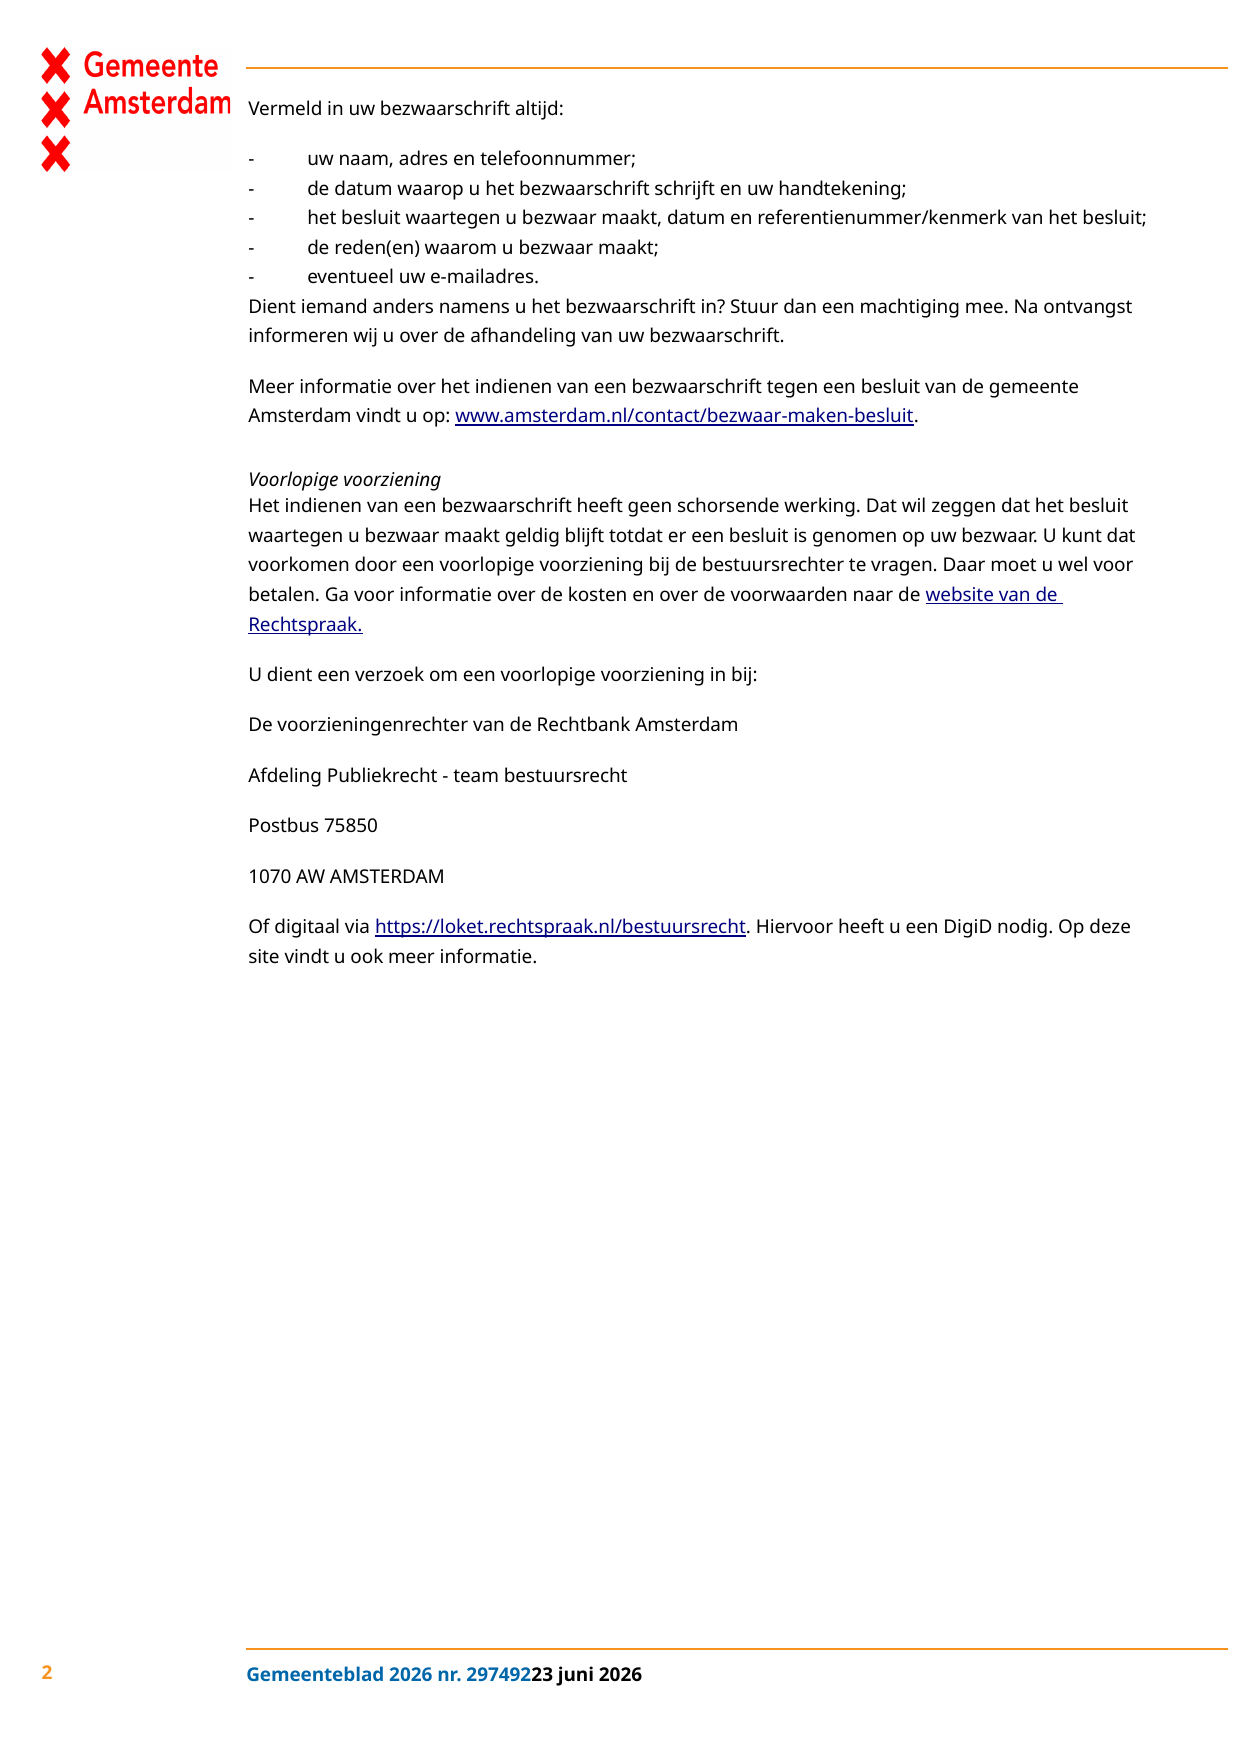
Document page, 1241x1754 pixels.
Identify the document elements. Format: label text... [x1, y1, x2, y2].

text De voorzieningenrechter van de Rechtbank Amsterdam [248, 712, 1152, 737]
text Afdeling Publiekrecht - team bestuursrecht [248, 762, 1152, 788]
text Voorlopige voorziening [248, 467, 1152, 492]
list uw naam, adres en telefoonnummer; [248, 145, 1152, 171]
text Meer informatie over het indienen van een bezwaarschrift tegen een besluit van de gemeente Amsterdam vindt u op: www.amsterdam.nl/contact/bezwaar-maken-besluit. [248, 373, 1152, 428]
text Postbus 75850 [248, 812, 1152, 838]
text 1070 AW AMSTERDAM [248, 863, 1152, 888]
list de reden(en) waarom u bezwaar maakt; [248, 234, 1152, 260]
picture [41, 47, 231, 172]
text U dient een verzoek om een voorlopige voorziening in bij: [248, 661, 1152, 687]
list eventueel uw e-mailadres. [248, 263, 1152, 289]
text Of digitaal via https://loket.rechtspraak.nl/bestuursrecht. Hiervoor heeft u een DigiD nodig. Op deze site vindt u ook meer informatie. [248, 913, 1152, 968]
text Dient iemand anders namens u het bezwaarschrift in? Stuur dan een machtiging mee. Na ontvangst informeren wij u over de afhandeling van uw bezwaarschrift. [248, 293, 1152, 348]
list de datum waarop u het bezwaarschrift schrijft en uw handtekening; [248, 175, 1152, 201]
text Vermeld in uw bezwaarschrift altijd: [248, 95, 1152, 121]
text Het indienen van een bezwaarschrift heeft geen schorsende werking. Dat wil zeggen dat het besluit waartegen u bezwaar maakt geldig blijft totdat er een besluit is genomen op uw bezwaar. U kunt dat voorkomen door een voorlopige voorziening bij de bestuursrechter te vragen. Daar moet u wel voor betalen. Ga voor informatie over de kosten en over de voorwaarden naar de website van de Rechtspraak. [248, 492, 1152, 636]
list het besluit waartegen u bezwaar maakt, datum en referentienummer/kenmerk van het besluit; [248, 204, 1152, 230]
